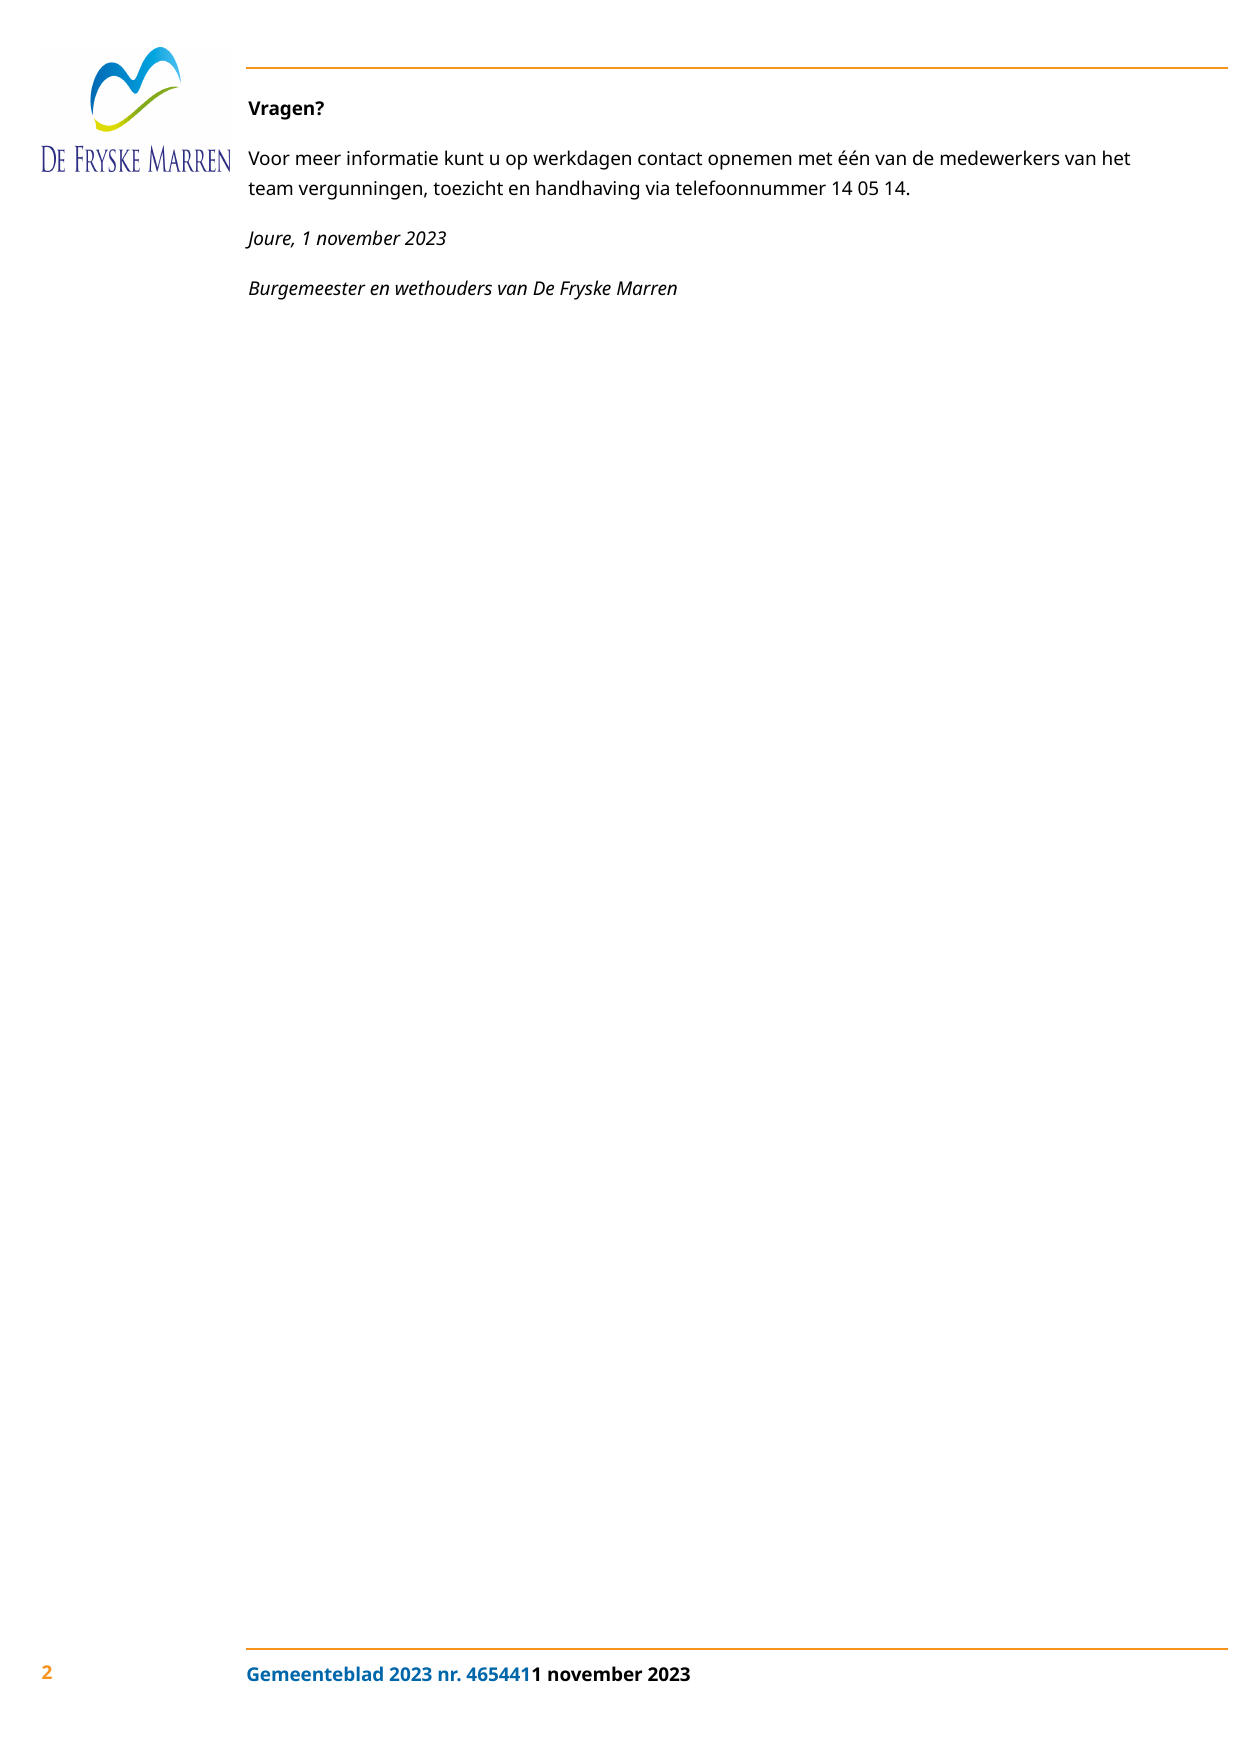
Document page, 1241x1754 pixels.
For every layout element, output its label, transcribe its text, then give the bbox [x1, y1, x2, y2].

picture [41, 47, 231, 172]
text Joure, 1 november 2023 [248, 225, 1152, 251]
text Voor meer informatie kunt u op werkdagen contact opnemen met één van de medewerkers van het team vergunningen, toezicht en handhaving via telefoonnummer 14 05 14. [248, 145, 1152, 201]
text Vragen? [248, 95, 1152, 121]
text Burgemeester en wethouders van De Fryske Marren [248, 276, 1152, 301]
